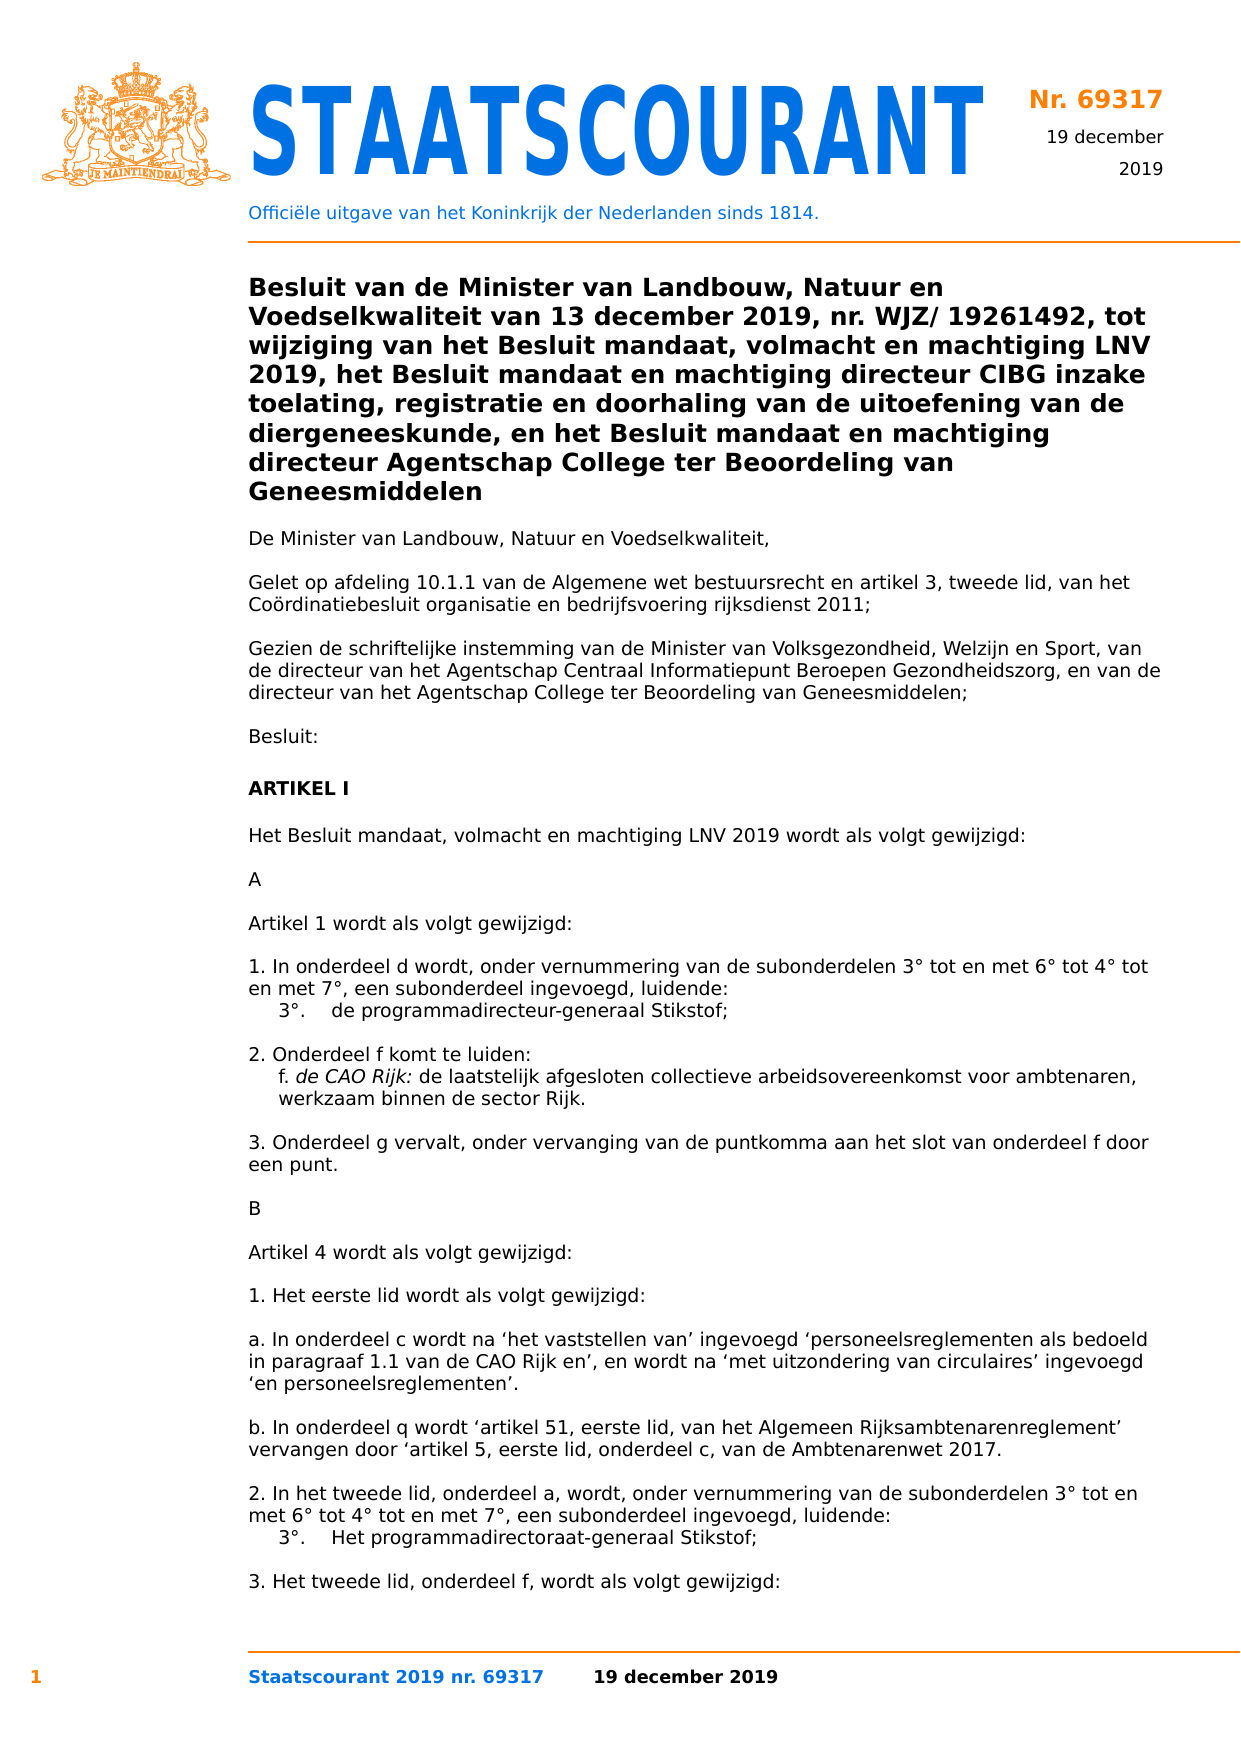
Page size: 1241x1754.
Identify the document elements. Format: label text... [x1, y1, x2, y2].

text 1. Het eerste lid wordt als volgt gewijzigd: [248, 1285, 1163, 1307]
table_cell 2019 [998, 153, 1240, 203]
table_cell 19 december [998, 121, 1240, 153]
text De Minister van Landbouw, Natuur en Voedselkwaliteit, [248, 528, 1163, 550]
subtitle Besluit van de Minister van Landbouw, Natuur en Voedselkwaliteit van 13 december 2019, nr. WJZ/ 19261492, tot wijziging van het Besluit mandaat, volmacht en machtiging LNV 2019, het Besluit mandaat en machtiging directeur CIBG inzake toelating, registratie en doorhaling van de uitoefening van de diergeneeskunde, en het Besluit mandaat en machtiging directeur Agentschap College ter Beoordeling van Geneesmiddelen [248, 273, 1163, 506]
text Het Besluit mandaat, volmacht en machtiging LNV 2019 wordt als volgt gewijzigd: [248, 825, 1163, 847]
picture [41, 62, 231, 186]
text 3. Onderdeel g vervalt, onder vervanging van de puntkomma aan het slot van onderdeel f door een punt. [248, 1132, 1163, 1176]
text Gelet op afdeling 10.1.1 van de Algemene wet bestuursrecht en artikel 3, tweede lid, van het Coördinatiebesluit organisatie en bedrijfsvoering rijksdienst 2011; [248, 572, 1163, 616]
text Artikel 4 wordt als volgt gewijzigd: [248, 1242, 1163, 1263]
text 3°. de programmadirecteur-generaal Stikstof; [278, 1000, 1163, 1022]
text A [248, 868, 1163, 891]
text Gezien de schriftelijke instemming van de Minister van Volksgezondheid, Welzijn en Sport, van de directeur van het Agentschap Centraal Informatiepunt Beroepen Gezondheidszorg, en van de directeur van het Agentschap College ter Beoordeling van Geneesmiddelen; [248, 638, 1163, 704]
text 1. In onderdeel d wordt, onder vernummering van de subonderdelen 3° tot en met 6° tot 4° tot en met 7°, een subonderdeel ingevoegd, luidende: [248, 956, 1163, 1000]
table_header [25, 62, 248, 241]
text 2. Onderdeel f komt te luiden: [248, 1044, 1163, 1066]
text B [248, 1198, 1163, 1220]
text f. de CAO Rijk: de laatstelijk afgesloten collectieve arbeidsovereenkomst voor ambtenaren, werkzaam binnen de sector Rijk. [278, 1066, 1163, 1110]
table_cell Officiële uitgave van het Koninkrijk der Nederlanden sinds 1814. [248, 203, 1240, 241]
subtitle ARTIKEL I [248, 778, 1163, 800]
text Artikel 1 wordt als volgt gewijzigd: [248, 912, 1163, 934]
text b. In onderdeel q wordt ‘artikel 51, eerste lid, van het Algemeen Rijksambtenarenreglement’ vervangen door ‘artikel 5, eerste lid, onderdeel c, van de Ambtenarenwet 2017. [248, 1417, 1163, 1461]
table_header Nr. 69317 [998, 62, 1240, 121]
text 3°. Het programmadirectoraat-generaal Stikstof; [278, 1527, 1163, 1549]
text Besluit: [248, 726, 1163, 748]
text a. In onderdeel c wordt na ‘het vaststellen van’ ingevoegd ‘personeelsreglementen als bedoeld in paragraaf 1.1 van de CAO Rijk en’, en wordt na ‘met uitzondering van circulaires’ ingevoegd ‘en personeelsreglementen’. [248, 1329, 1163, 1395]
text 3. Het tweede lid, onderdeel f, wordt als volgt gewijzigd: [248, 1571, 1163, 1593]
table_header STAATSCOURANT [248, 62, 998, 203]
text 2. In het tweede lid, onderdeel a, wordt, onder vernummering van de subonderdelen 3° tot en met 6° tot 4° tot en met 7°, een subonderdeel ingevoegd, luidende: [248, 1483, 1163, 1527]
